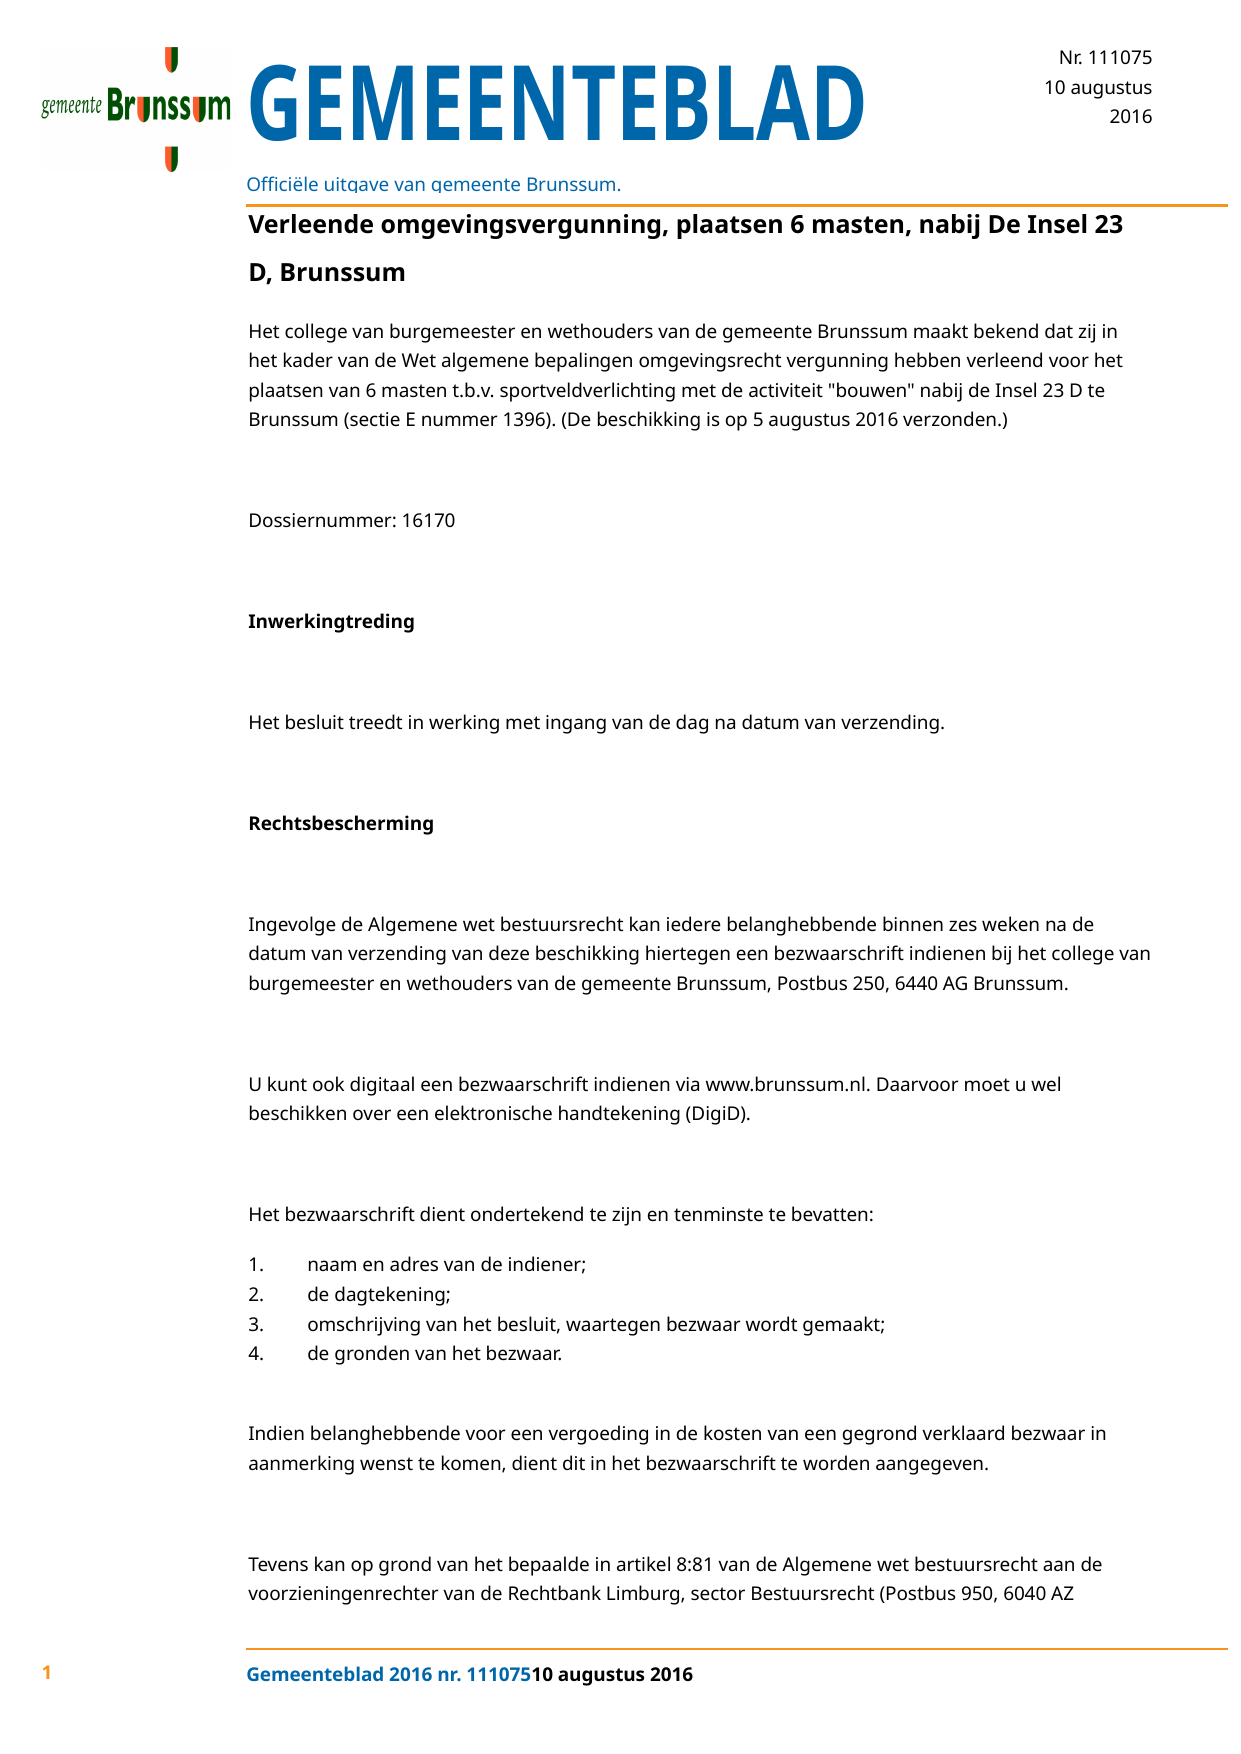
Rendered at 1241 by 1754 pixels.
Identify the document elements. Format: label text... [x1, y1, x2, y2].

list de dagtekening; [248, 1281, 1152, 1307]
text Ingevolge de Algemene wet bestuursrecht kan iedere belanghebbende binnen zes weken na de datum van verzending van deze beschikking hiertegen een bezwaarschrift indienen bij het college van burgemeester en wethouders van de gemeente Brunssum, Postbus 250, 6440 AG Brunssum. [248, 911, 1152, 996]
list de gronden van het bezwaar. [248, 1340, 1152, 1366]
list omschrijving van het besluit, waartegen bezwaar wordt gemaakt; [248, 1311, 1152, 1337]
text Het bezwaarschrift dient ondertekend te zijn en tenminste te bevatten: [248, 1201, 1152, 1227]
text Het college van burgemeester en wethouders van de gemeente Brunssum maakt bekend dat zij in het kader van de Wet algemene bepalingen omgevingsrecht vergunning hebben verleend voor het plaatsen van 6 masten t.b.v. sportveldverlichting met de activiteit "bouwen" nabij de Insel 23 D te Brunssum (sectie E nummer 1396). (De beschikking is op 5 augustus 2016 verzonden.) [248, 318, 1152, 432]
text Inwerkingtreding [248, 608, 1152, 634]
text Indien belanghebbende voor een vergoeding in de kosten van een gegrond verklaard bezwaar in aanmerking wenst te komen, dient dit in het bezwaarschrift te worden aangegeven. [248, 1420, 1152, 1476]
picture [41, 47, 231, 172]
text Dossiernummer: 16170 [248, 507, 1152, 533]
text U kunt ook digitaal een bezwaarschrift indienen via www.brunssum.nl. Daarvoor moet u wel beschikken over een elektronische handtekening (DigiD). [248, 1071, 1152, 1126]
text Rechtsbescherming [248, 810, 1152, 836]
text Tevens kan op grond van het bepaalde in artikel 8:81 van de Algemene wet bestuursrecht aan de voorzieningenrechter van de Rechtbank Limburg, sector Bestuursrecht (Postbus 950, 6040 AZ [248, 1551, 1152, 1606]
list naam en adres van de indiener; [248, 1252, 1152, 1277]
text Het besluit treedt in werking met ingang van de dag na datum van verzending. [248, 709, 1152, 735]
text Verleende omgevingsvergunning, plaatsen 6 masten, nabij De Insel 23 D, Brunssum [248, 207, 1152, 288]
